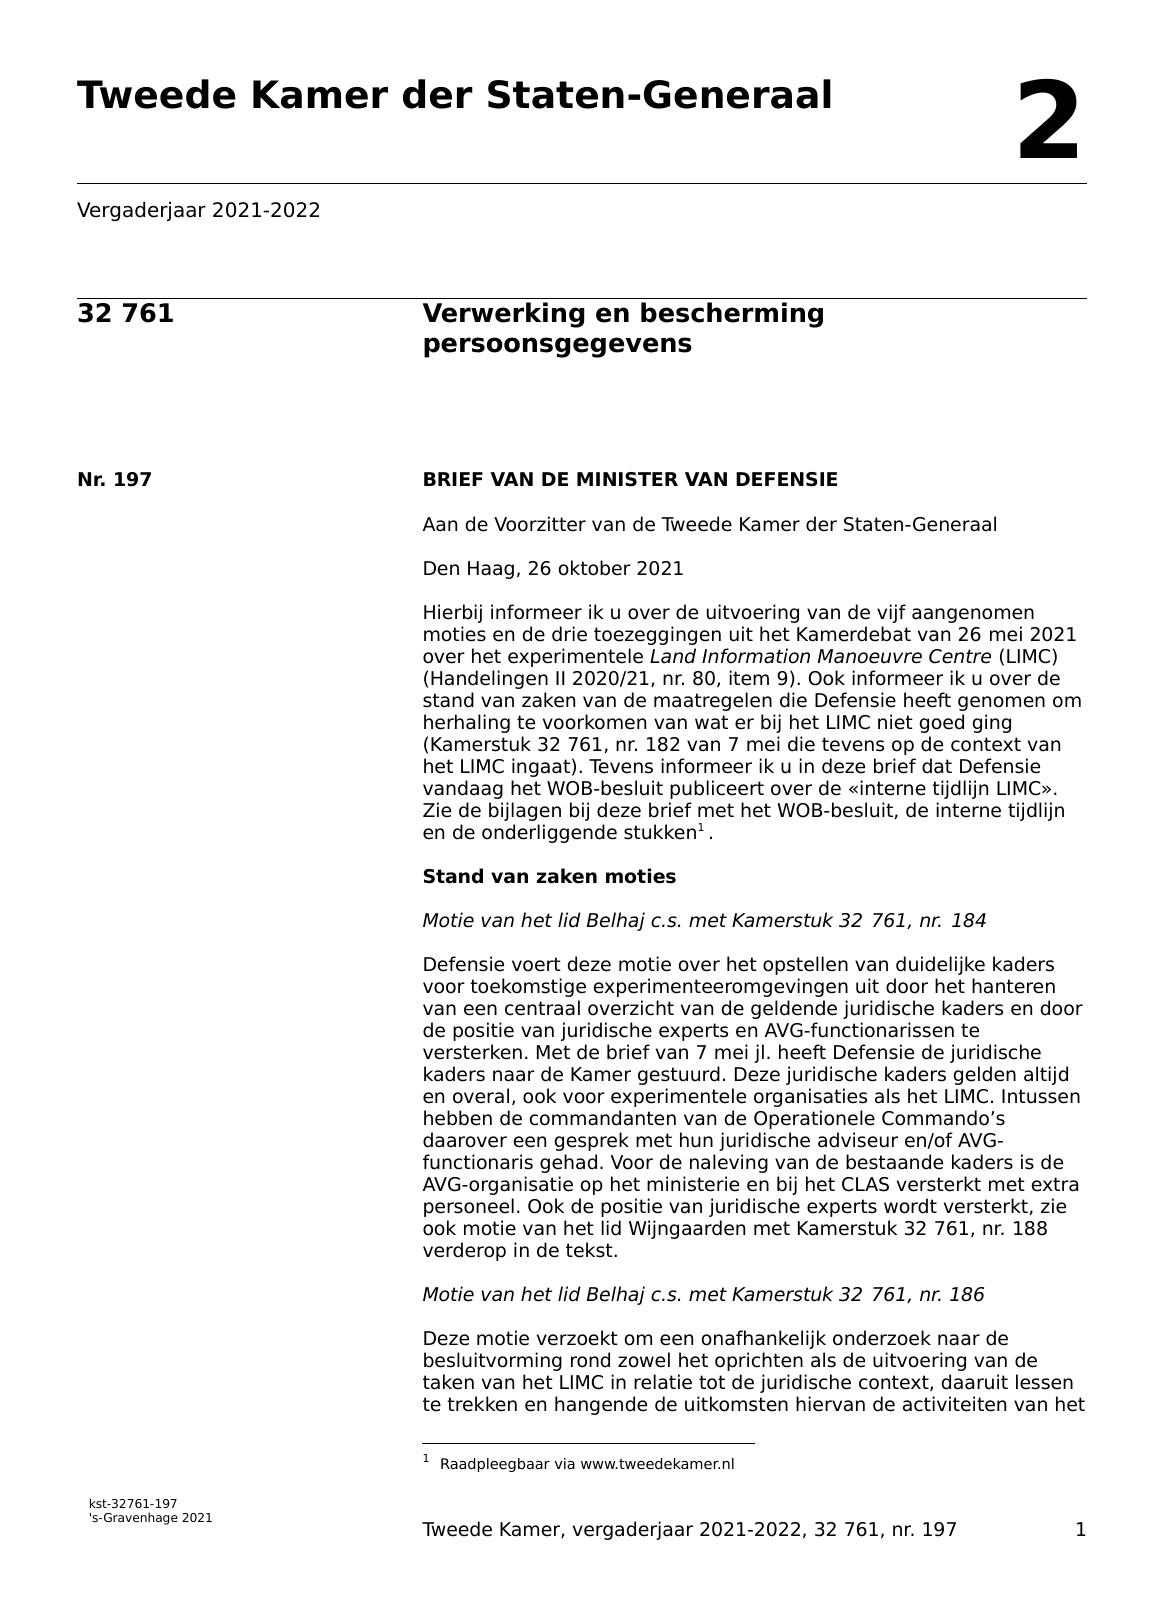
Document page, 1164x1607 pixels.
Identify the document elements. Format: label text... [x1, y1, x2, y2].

subtitle 32 761 Verwerking en bescherming persoonsgegevens [77, 299, 1087, 358]
table_cell Vergaderjaar 2021-2022 [77, 184, 1087, 298]
text kst-32761-197 [88, 1497, 323, 1511]
subtitle Nr. 197 BRIEF VAN DE MINISTER VAN DEFENSIE [77, 469, 1087, 491]
text Den Haag, 26 oktober 2021 [422, 558, 1087, 580]
text Raadpleegbaar via www.tweedekamer.nl [422, 1452, 1087, 1474]
text Aan de Voorzitter van de Tweede Kamer der Staten-Generaal [422, 513, 1087, 536]
table_header Tweede Kamer der Staten-Generaal [77, 59, 886, 183]
subtitle Stand van zaken moties [422, 866, 1087, 888]
text Deze motie verzoekt om een onafhankelijk onderzoek naar de besluitvorming rond zowel het oprichten als de uitvoering van de taken van het LIMC in relatie tot de juridische context, daaruit lessen te trekken en hangende de uitkomsten hiervan de activiteiten van het [422, 1328, 1087, 1416]
subtitle Motie van het lid Belhaj c.s. met Kamerstuk 32 761, nr. 186 [422, 1284, 1087, 1306]
text Defensie voert deze motie over het opstellen van duidelijke kaders voor toekomstige experimenteeromgevingen uit door het hanteren van een centraal overzicht van de geldende juridische kaders en door de positie van juridische experts en AVG-functionarissen te versterken. Met de brief van 7 mei jl. heeft Defensie de juridische kaders naar de Kamer gestuurd. Deze juridische kaders gelden altijd en overal, ook voor experimentele organisaties als het LIMC. Intussen hebben de commandanten van de Operationele Commando’s daarover een gesprek met hun juridische adviseur en/of AVG-functionaris gehad. Voor de naleving van de bestaande kaders is de AVG-organisatie op het ministerie en bij het CLAS versterkt met extra personeel. Ook de positie van juridische experts wordt versterkt, zie ook motie van het lid Wijngaarden met Kamerstuk 32 761, nr. 188 verderop in de tekst. [422, 954, 1087, 1262]
table_header 2 [886, 59, 1087, 183]
subtitle Motie van het lid Belhaj c.s. met Kamerstuk 32 761, nr. 184 [422, 910, 1087, 932]
text 's-Gravenhage 2021 [88, 1511, 323, 1525]
text Hierbij informeer ik u over de uitvoering van de vijf aangenomen moties en de drie toezeggingen uit het Kamerdebat van 26 mei 2021 over het experimentele Land Information Manoeuvre Centre (LIMC) (Handelingen II 2020/21, nr. 80, item 9). Ook informeer ik u over de stand van zaken van de maatregelen die Defensie heeft genomen om herhaling te voorkomen van wat er bij het LIMC niet goed ging (Kamerstuk 32 761, nr. 182 van 7 mei die tevens op de context van het LIMC ingaat). Tevens informeer ik u in deze brief dat Defensie vandaag het WOB-besluit publiceert over de «interne tijdlijn LIMC». Zie de bijlagen bij deze brief met het WOB-besluit, de interne tijdlijn en de onderliggende stukken. [422, 602, 1087, 844]
